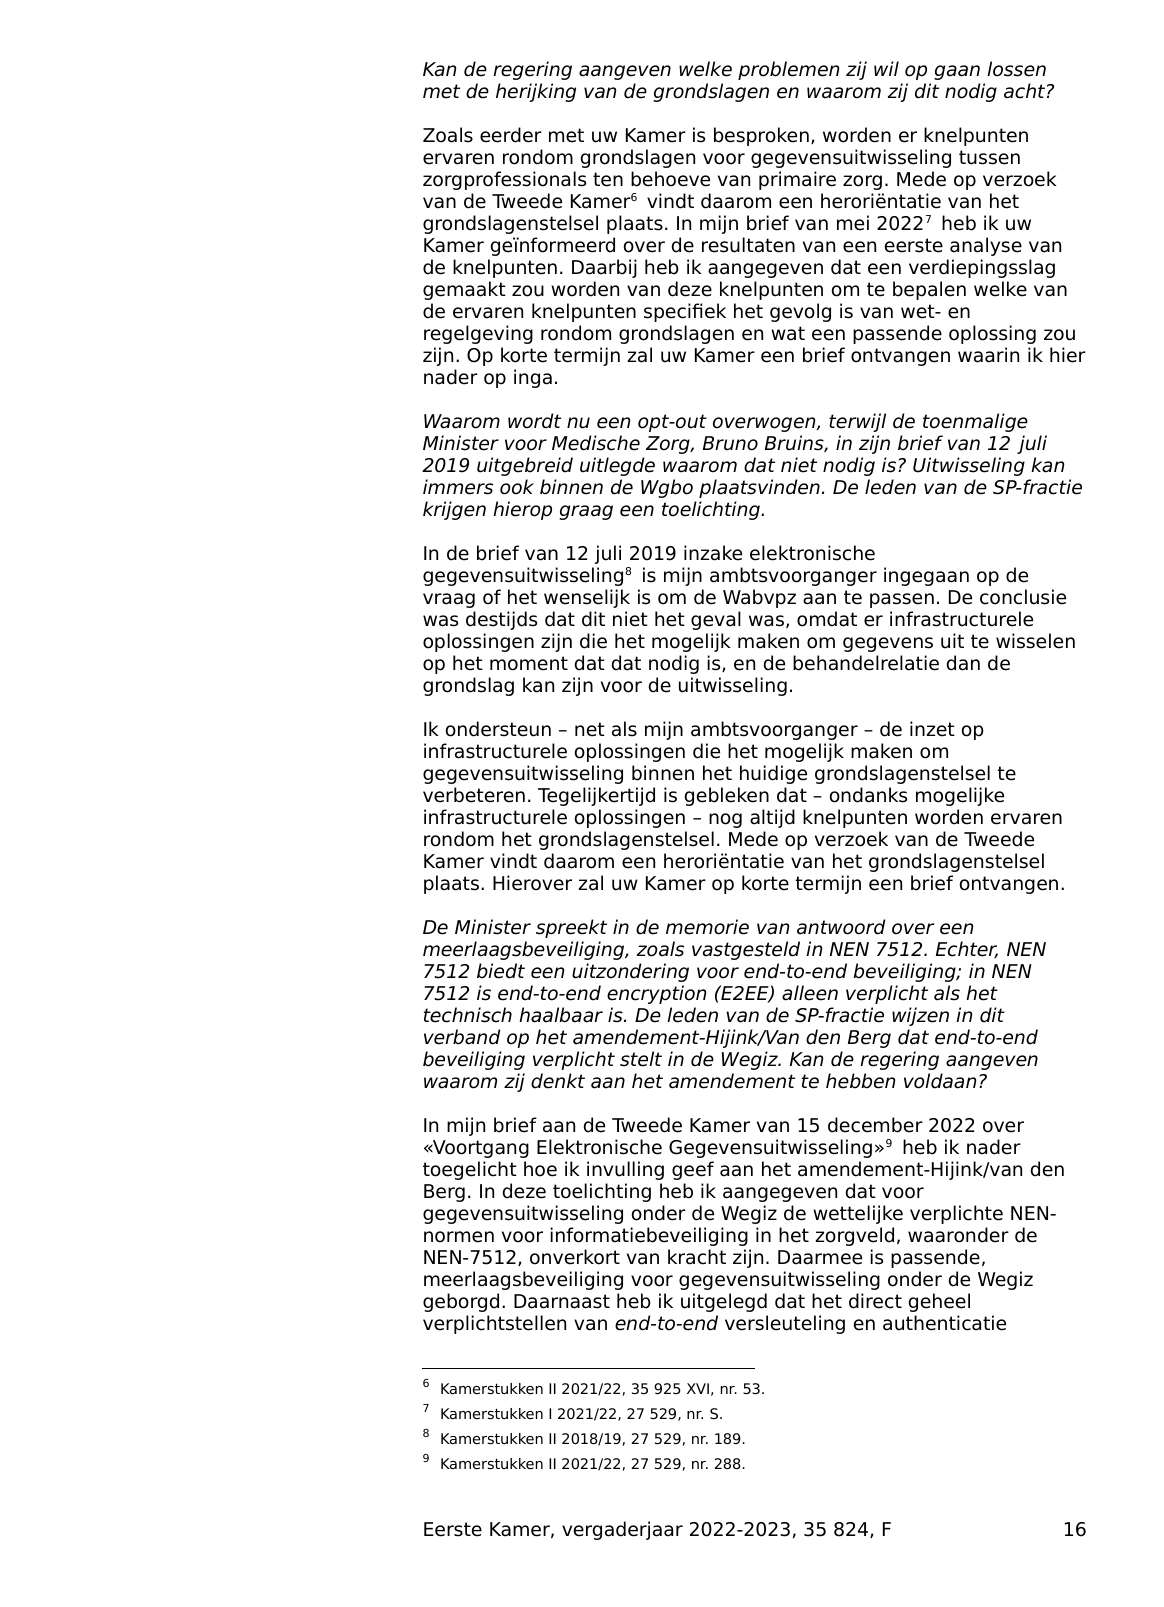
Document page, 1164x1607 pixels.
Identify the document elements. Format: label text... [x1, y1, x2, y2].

text Zoals eerder met uw Kamer is besproken, worden er knelpunten ervaren rondom grondslagen voor gegevensuitwisseling tussen zorgprofessionals ten behoeve van primaire zorg. Mede op verzoek van de Tweede Kamer vindt daarom een heroriëntatie van het grondslagenstelsel plaats. In mijn brief van mei 2022 heb ik uw Kamer geïnformeerd over de resultaten van een eerste analyse van de knelpunten. Daarbij heb ik aangegeven dat een verdiepingsslag gemaakt zou worden van deze knelpunten om te bepalen welke van de ervaren knelpunten specifiek het gevolg is van wet- en regelgeving rondom grondslagen en wat een passende oplossing zou zijn. Op korte termijn zal uw Kamer een brief ontvangen waarin ik hier nader op inga. [422, 125, 1087, 389]
text De Minister spreekt in de memorie van antwoord over een meerlaagsbeveiliging, zoals vastgesteld in NEN 7512. Echter, NEN 7512 biedt een uitzondering voor end-to-end beveiliging; in NEN 7512 is end-to-end encryption (E2EE) alleen verplicht als het technisch haalbaar is. De leden van de SP-fractie wijzen in dit verband op het amendement-Hijink/Van den Berg dat end-to-end beveiliging verplicht stelt in de Wegiz. Kan de regering aangeven waarom zij denkt aan het amendement te hebben voldaan? [422, 917, 1087, 1093]
text Kan de regering aangeven welke problemen zij wil op gaan lossen met de herijking van de grondslagen en waarom zij dit nodig acht? [422, 59, 1087, 103]
text In mijn brief aan de Tweede Kamer van 15 december 2022 over «Voortgang Elektronische Gegevensuitwisseling» heb ik nader toegelicht hoe ik invulling geef aan het amendement-Hijink/van den Berg. In deze toelichting heb ik aangegeven dat voor gegevensuitwisseling onder de Wegiz de wettelijke verplichte NEN-normen voor informatiebeveiliging in het zorgveld, waaronder de NEN-7512, onverkort van kracht zijn. Daarmee is passende, meerlaagsbeveiliging voor gegevensuitwisseling onder de Wegiz geborgd. Daarnaast heb ik uitgelegd dat het direct geheel verplichtstellen van end-to-end versleuteling en authenticatie [422, 1115, 1087, 1335]
text Ik ondersteun – net als mijn ambtsvoorganger – de inzet op infrastructurele oplossingen die het mogelijk maken om gegevensuitwisseling binnen het huidige grondslagenstelsel te verbeteren. Tegelijkertijd is gebleken dat – ondanks mogelijke infrastructurele oplossingen – nog altijd knelpunten worden ervaren rondom het grondslagenstelsel. Mede op verzoek van de Tweede Kamer vindt daarom een heroriëntatie van het grondslagenstelsel plaats. Hierover zal uw Kamer op korte termijn een brief ontvangen. [422, 719, 1087, 895]
text Kamerstukken II 2021/22, 27 529, nr. 288. [422, 1452, 1087, 1474]
text Waarom wordt nu een opt-out overwogen, terwijl de toenmalige Minister voor Medische Zorg, Bruno Bruins, in zijn brief van 12 juli 2019 uitgebreid uitlegde waarom dat niet nodig is? Uitwisseling kan immers ook binnen de Wgbo plaatsvinden. De leden van de SP-fractie krijgen hierop graag een toelichting. [422, 411, 1087, 521]
text In de brief van 12 juli 2019 inzake elektronische gegevensuitwisseling is mijn ambtsvoorganger ingegaan op de vraag of het wenselijk is om de Wabvpz aan te passen. De conclusie was destijds dat dit niet het geval was, omdat er infrastructurele oplossingen zijn die het mogelijk maken om gegevens uit te wisselen op het moment dat dat nodig is, en de behandelrelatie dan de grondslag kan zijn voor de uitwisseling. [422, 543, 1087, 697]
text Kamerstukken II 2021/22, 35 925 XVI, nr. 53. [422, 1377, 1087, 1399]
text Kamerstukken I 2021/22, 27 529, nr. S. [422, 1402, 1087, 1424]
text Kamerstukken II 2018/19, 27 529, nr. 189. [422, 1427, 1087, 1449]
